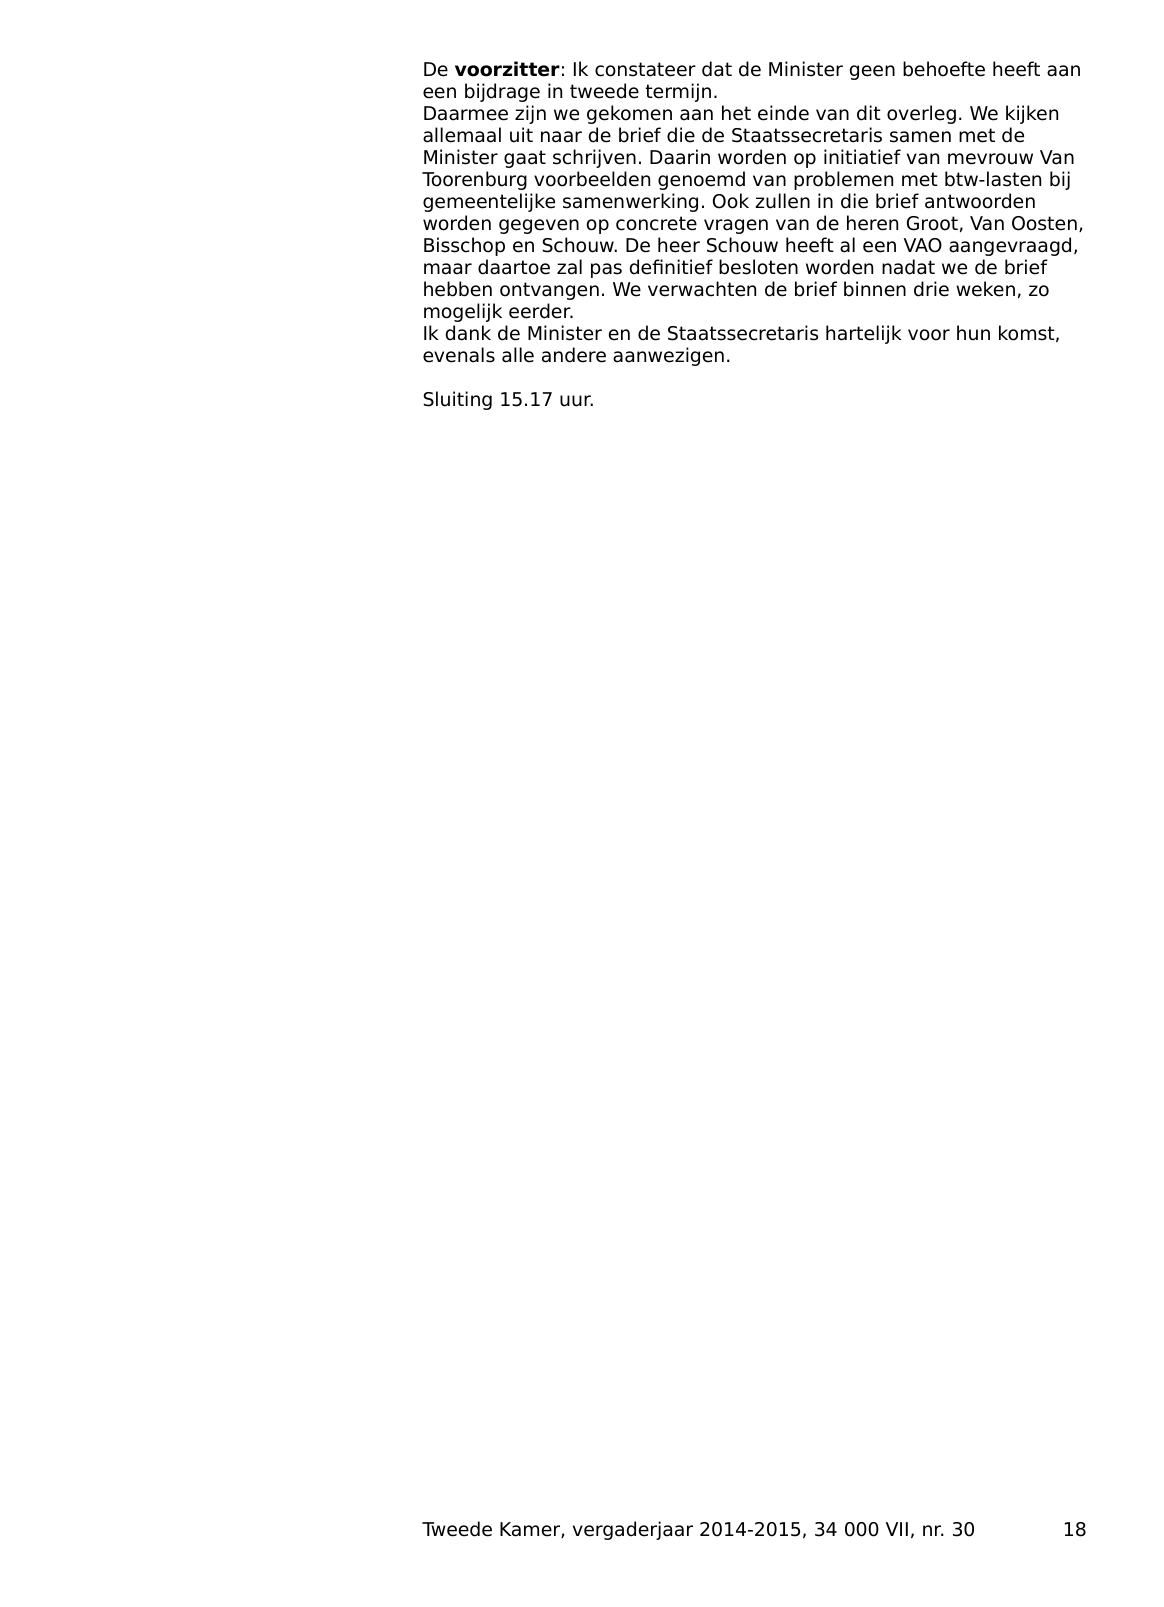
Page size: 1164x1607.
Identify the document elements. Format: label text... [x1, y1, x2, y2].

text Ik dank de Minister en de Staatssecretaris hartelijk voor hun komst, evenals alle andere aanwezigen. [422, 323, 1087, 367]
text De voorzitter: Ik constateer dat de Minister geen behoefte heeft aan een bijdrage in tweede termijn. [422, 59, 1087, 103]
text Sluiting 15.17 uur. [422, 389, 1087, 411]
text Daarmee zijn we gekomen aan het einde van dit overleg. We kijken allemaal uit naar de brief die de Staatssecretaris samen met de Minister gaat schrijven. Daarin worden op initiatief van mevrouw Van Toorenburg voorbeelden genoemd van problemen met btw-lasten bij gemeentelijke samenwerking. Ook zullen in die brief antwoorden worden gegeven op concrete vragen van de heren Groot, Van Oosten, Bisschop en Schouw. De heer Schouw heeft al een VAO aangevraagd, maar daartoe zal pas definitief besloten worden nadat we de brief hebben ontvangen. We verwachten de brief binnen drie weken, zo mogelijk eerder. [422, 103, 1087, 323]
